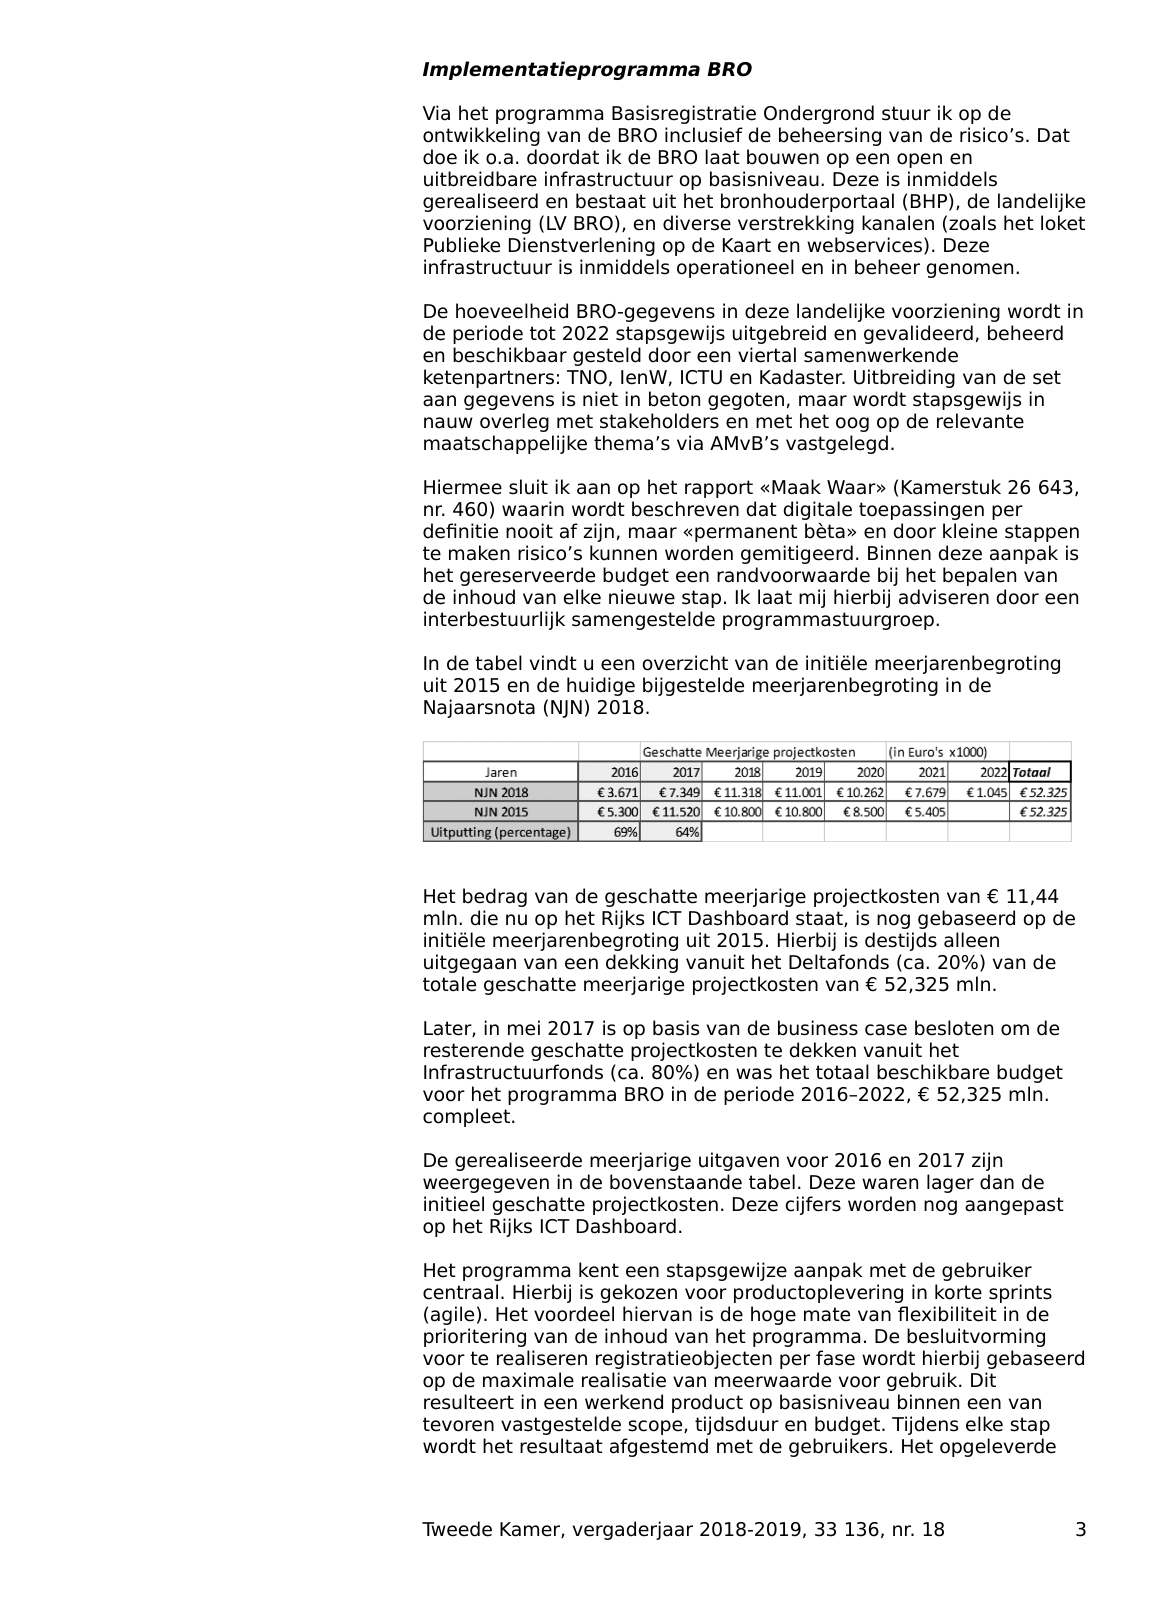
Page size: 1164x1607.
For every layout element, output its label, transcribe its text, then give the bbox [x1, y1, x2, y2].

subtitle Implementatieprogramma BRO [422, 59, 1087, 81]
picture [422, 741, 1072, 842]
text Later, in mei 2017 is op basis van de business case besloten om de resterende geschatte projectkosten te dekken vanuit het Infrastructuurfonds (ca. 80%) en was het totaal beschikbare budget voor het programma BRO in de periode 2016–2022, € 52,325 mln. compleet. [422, 1018, 1087, 1128]
text Hiermee sluit ik aan op het rapport «Maak Waar» (Kamerstuk 26 643, nr. 460) waarin wordt beschreven dat digitale toepassingen per definitie nooit af zijn, maar «permanent bèta» en door kleine stappen te maken risico’s kunnen worden gemitigeerd. Binnen deze aanpak is het gereserveerde budget een randvoorwaarde bij het bepalen van de inhoud van elke nieuwe stap. Ik laat mij hierbij adviseren door een interbestuurlijk samengestelde programmastuurgroep. [422, 477, 1087, 631]
text In de tabel vindt u een overzicht van de initiële meerjarenbegroting uit 2015 en de huidige bijgestelde meerjarenbegroting in de Najaarsnota (NJN) 2018. [422, 653, 1087, 719]
text Via het programma Basisregistratie Ondergrond stuur ik op de ontwikkeling van de BRO inclusief de beheersing van de risico’s. Dat doe ik o.a. doordat ik de BRO laat bouwen op een open en uitbreidbare infrastructuur op basisniveau. Deze is inmiddels gerealiseerd en bestaat uit het bronhouderportaal (BHP), de landelijke voorziening (LV BRO), en diverse verstrekking kanalen (zoals het loket Publieke Dienstverlening op de Kaart en webservices). Deze infrastructuur is inmiddels operationeel en in beheer genomen. [422, 103, 1087, 279]
text Het bedrag van de geschatte meerjarige projectkosten van € 11,44 mln. die nu op het Rijks ICT Dashboard staat, is nog gebaseerd op de initiële meerjarenbegroting uit 2015. Hierbij is destijds alleen uitgegaan van een dekking vanuit het Deltafonds (ca. 20%) van de totale geschatte meerjarige projectkosten van € 52,325 mln. [422, 886, 1087, 996]
text De hoeveelheid BRO-gegevens in deze landelijke voorziening wordt in de periode tot 2022 stapsgewijs uitgebreid en gevalideerd, beheerd en beschikbaar gesteld door een viertal samenwerkende ketenpartners: TNO, IenW, ICTU en Kadaster. Uitbreiding van de set aan gegevens is niet in beton gegoten, maar wordt stapsgewijs in nauw overleg met stakeholders en met het oog op de relevante maatschappelijke thema’s via AMvB’s vastgelegd. [422, 301, 1087, 455]
text De gerealiseerde meerjarige uitgaven voor 2016 en 2017 zijn weergegeven in de bovenstaande tabel. Deze waren lager dan de initieel geschatte projectkosten. Deze cijfers worden nog aangepast op het Rijks ICT Dashboard. [422, 1150, 1087, 1238]
text Het programma kent een stapsgewijze aanpak met de gebruiker centraal. Hierbij is gekozen voor productoplevering in korte sprints (agile). Het voordeel hiervan is de hoge mate van flexibiliteit in de prioritering van de inhoud van het programma. De besluitvorming voor te realiseren registratieobjecten per fase wordt hierbij gebaseerd op de maximale realisatie van meerwaarde voor gebruik. Dit resulteert in een werkend product op basisniveau binnen een van tevoren vastgestelde scope, tijdsduur en budget. Tijdens elke stap wordt het resultaat afgestemd met de gebruikers. Het opgeleverde [422, 1260, 1087, 1458]
